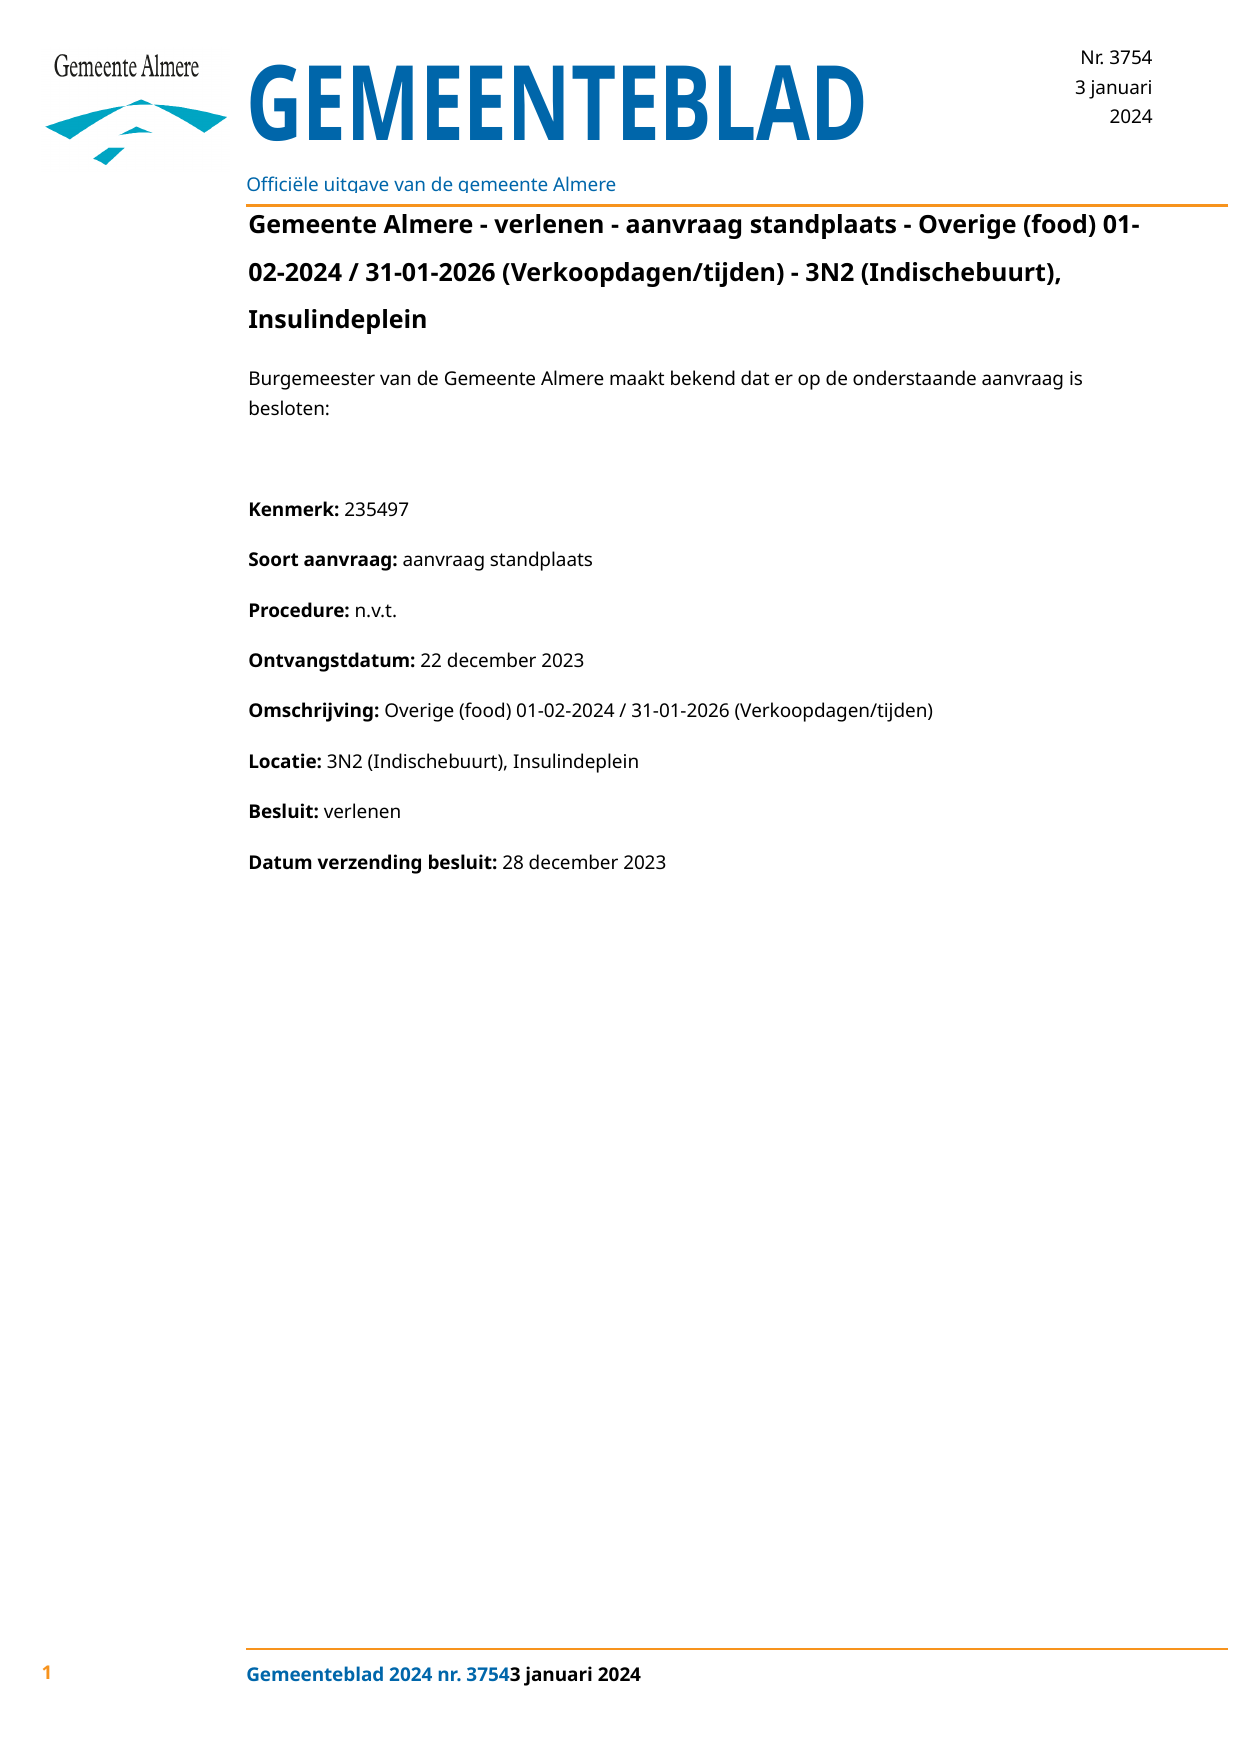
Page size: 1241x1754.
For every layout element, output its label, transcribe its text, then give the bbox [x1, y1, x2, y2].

text Omschrijving: Overige (food) 01-02-2024 / 31-01-2026 (Verkoopdagen/tijden) [248, 698, 1152, 723]
text Gemeente Almere - verlenen - aanvraag standplaats - Overige (food) 01-02-2024 / 31-01-2026 (Verkoopdagen/tijden) - 3N2 (Indischebuurt), Insulindeplein [248, 207, 1152, 336]
text Soort aanvraag: aanvraag standplaats [248, 546, 1152, 572]
text Datum verzending besluit: 28 december 2023 [248, 849, 1152, 874]
text Burgemeester van de Gemeente Almere maakt bekend dat er op de onderstaande aanvraag is besloten: [248, 366, 1152, 421]
picture [41, 47, 231, 172]
text Besluit: verlenen [248, 798, 1152, 824]
text Ontvangstdatum: 22 december 2023 [248, 647, 1152, 673]
text Locatie: 3N2 (Indischebuurt), Insulindeplein [248, 748, 1152, 774]
text Procedure: n.v.t. [248, 597, 1152, 622]
text Kenmerk: 235497 [248, 496, 1152, 522]
